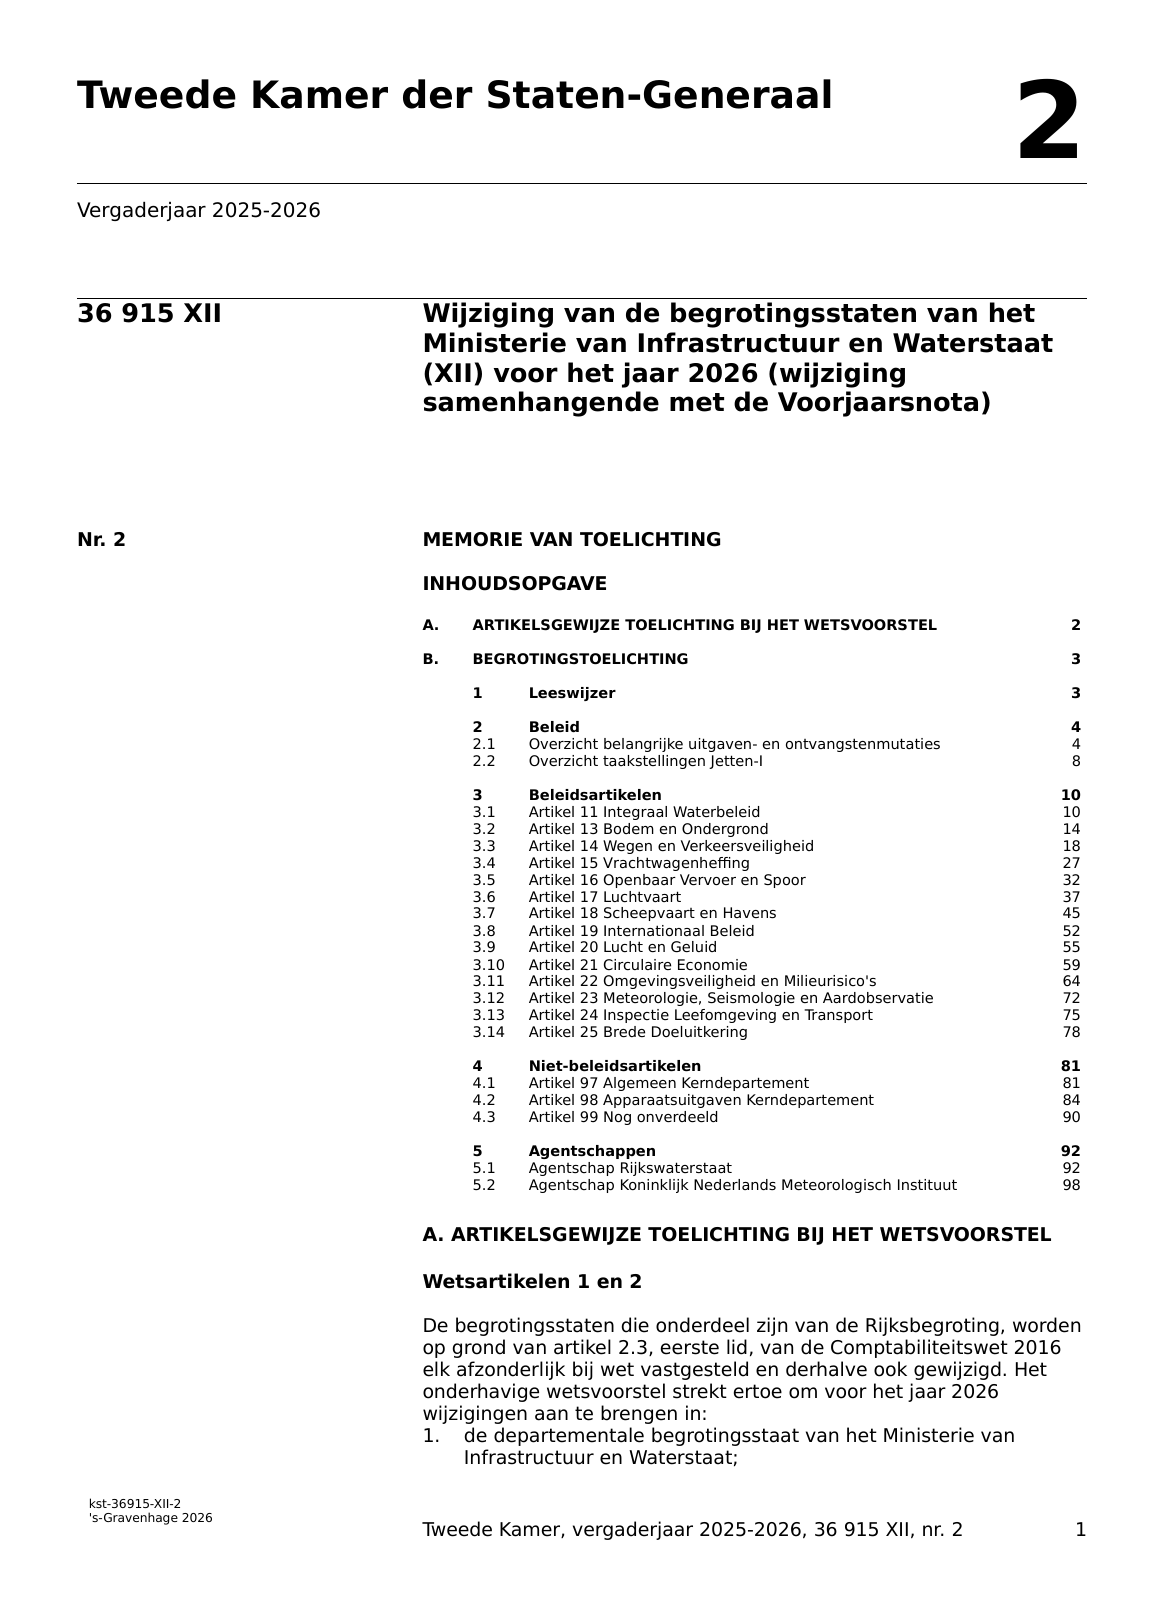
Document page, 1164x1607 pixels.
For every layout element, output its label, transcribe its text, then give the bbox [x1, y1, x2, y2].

table_cell 3.14 [467, 1024, 523, 1041]
table_cell [1028, 668, 1087, 685]
table_cell Artikel 97 Algemeen Kerndepartement [523, 1075, 1028, 1092]
table_cell 64 [1028, 973, 1087, 990]
table_cell 3.5 [467, 871, 523, 888]
table_cell 1 [467, 685, 523, 702]
table_cell [422, 1007, 467, 1024]
table_header A. [422, 617, 467, 634]
table_cell [467, 634, 1028, 651]
table_cell 5.2 [467, 1177, 523, 1194]
table_cell [422, 1024, 467, 1041]
table_cell [422, 939, 467, 956]
table_cell [422, 719, 467, 736]
table_cell [1028, 770, 1087, 787]
table_cell [422, 804, 467, 821]
table_cell 3 [467, 787, 523, 803]
table_cell [1028, 1041, 1087, 1058]
table_cell 8 [1028, 753, 1087, 769]
table_header 2 [1028, 617, 1087, 634]
table_cell 90 [1028, 1109, 1087, 1126]
table_cell 4.2 [467, 1092, 523, 1109]
table_cell Leeswijzer [523, 685, 1028, 702]
table_cell 14 [1028, 821, 1087, 837]
table_cell Agentschappen [523, 1143, 1028, 1160]
text 1. de departementale begrotingsstaat van het Ministerie van Infrastructuur en Waterstaat; [422, 1425, 1087, 1469]
table_cell BEGROTINGSTOELICHTING [467, 651, 1028, 668]
table_cell 81 [1028, 1075, 1087, 1092]
table_cell 92 [1028, 1160, 1087, 1177]
text De begrotingsstaten die onderdeel zijn van de Rijksbegroting, worden op grond van artikel 2.3, eerste lid, van de Comptabiliteitswet 2016 elk afzonderlijk bij wet vastgesteld en derhalve ook gewijzigd. Het onderhavige wetsvoorstel strekt ertoe om voor het jaar 2026 wijzigingen aan te brengen in: [422, 1315, 1087, 1425]
table_cell 18 [1028, 838, 1087, 854]
table_cell Overzicht belangrijke uitgaven- en ontvangstenmutaties [523, 736, 1028, 753]
table_cell [523, 1126, 1028, 1143]
table_cell [422, 923, 467, 939]
table_cell [422, 770, 467, 787]
table_cell Agentschap Koninklijk Nederlands Meteorologisch Instituut [523, 1177, 1028, 1194]
table_cell 5 [467, 1143, 523, 1160]
table_cell [422, 905, 467, 922]
table_cell Artikel 11 Integraal Waterbeleid [523, 804, 1028, 821]
table_cell 2 [467, 719, 523, 736]
table_cell 10 [1028, 787, 1087, 803]
table_cell [467, 668, 1028, 685]
table_cell 98 [1028, 1177, 1087, 1194]
table_cell Artikel 21 Circulaire Economie [523, 956, 1028, 973]
table_cell [467, 770, 523, 787]
table_cell Agentschap Rijkswaterstaat [523, 1160, 1028, 1177]
table_cell 3.6 [467, 889, 523, 905]
table_cell 45 [1028, 905, 1087, 922]
subtitle A. ARTIKELSGEWIJZE TOELICHTING BIJ HET WETSVOORSTEL [422, 1224, 1087, 1246]
table_cell [467, 1126, 523, 1143]
table_cell [467, 702, 523, 719]
table_cell 4.1 [467, 1075, 523, 1092]
table_cell 3.8 [467, 923, 523, 939]
table_cell [422, 736, 467, 753]
table_cell [422, 855, 467, 871]
table_cell Niet-beleidsartikelen [523, 1058, 1028, 1075]
table_cell 3 [1028, 685, 1087, 702]
table_cell 3.9 [467, 939, 523, 956]
table_cell [523, 1041, 1028, 1058]
table_cell [422, 1177, 467, 1194]
table_cell 3.13 [467, 1007, 523, 1024]
table_cell 3 [1028, 651, 1087, 668]
table_cell Artikel 13 Bodem en Ondergrond [523, 821, 1028, 837]
table_cell 4 [1028, 736, 1087, 753]
table_cell [422, 1041, 467, 1058]
subtitle 36 915 XII Wijziging van de begrotingsstaten van het Ministerie van Infrastructuur en Waterstaat (XII) voor het jaar 2026 (wijziging samenhangende met de Voorjaarsnota) [77, 299, 1087, 418]
table_cell Artikel 19 Internationaal Beleid [523, 923, 1028, 939]
table_cell [422, 1058, 467, 1075]
table_cell [422, 1143, 467, 1160]
table_cell 81 [1028, 1058, 1087, 1075]
table_cell Artikel 23 Meteorologie, Seismologie en Aardobservatie [523, 990, 1028, 1007]
table_cell 4.3 [467, 1109, 523, 1126]
table_cell [422, 956, 467, 973]
table_cell Artikel 14 Wegen en Verkeersveiligheid [523, 838, 1028, 854]
table_cell [523, 770, 1028, 787]
table_cell Artikel 20 Lucht en Geluid [523, 939, 1028, 956]
table_cell Artikel 98 Apparaatsuitgaven Kerndepartement [523, 1092, 1028, 1109]
table_header 2 [886, 59, 1087, 183]
table_cell 2.1 [467, 736, 523, 753]
table_cell 3.4 [467, 855, 523, 871]
table_cell Artikel 99 Nog onverdeeld [523, 1109, 1028, 1126]
table_cell 3.3 [467, 838, 523, 854]
table_cell [422, 889, 467, 905]
table_header Tweede Kamer der Staten-Generaal [77, 59, 886, 183]
table_cell 59 [1028, 956, 1087, 973]
table_cell Overzicht taakstellingen Jetten-I [523, 753, 1028, 769]
table_cell [422, 1160, 467, 1177]
table_cell [422, 838, 467, 854]
table_cell 32 [1028, 871, 1087, 888]
table_cell [422, 973, 467, 990]
table_cell [422, 1092, 467, 1109]
table_cell [422, 753, 467, 769]
table_header ARTIKELSGEWIJZE TOELICHTING BIJ HET WETSVOORSTEL [467, 617, 1028, 634]
text 's-Gravenhage 2026 [88, 1511, 323, 1525]
table_cell Beleidsartikelen [523, 787, 1028, 803]
table_cell Beleid [523, 719, 1028, 736]
table_cell B. [422, 651, 467, 668]
table_cell [467, 1041, 523, 1058]
table_cell [422, 685, 467, 702]
table_cell [422, 702, 467, 719]
table_cell 2.2 [467, 753, 523, 769]
table_cell Artikel 25 Brede Doeluitkering [523, 1024, 1028, 1041]
table_cell 4 [1028, 719, 1087, 736]
table_cell [1028, 634, 1087, 651]
table_cell 3.1 [467, 804, 523, 821]
table_cell 4 [467, 1058, 523, 1075]
table_cell 5.1 [467, 1160, 523, 1177]
table_cell 3.12 [467, 990, 523, 1007]
text kst-36915-XII-2 [88, 1497, 323, 1511]
table_cell 37 [1028, 889, 1087, 905]
table_cell 3.10 [467, 956, 523, 973]
table_cell [422, 990, 467, 1007]
table_cell 3.7 [467, 905, 523, 922]
table_cell Artikel 22 Omgevingsveiligheid en Milieurisico's [523, 973, 1028, 990]
table_cell Artikel 24 Inspectie Leefomgeving en Transport [523, 1007, 1028, 1024]
table_cell [422, 821, 467, 837]
table_cell Artikel 16 Openbaar Vervoer en Spoor [523, 871, 1028, 888]
table_cell [422, 668, 467, 685]
table_cell 10 [1028, 804, 1087, 821]
table_cell [422, 1075, 467, 1092]
table_cell 3.2 [467, 821, 523, 837]
table_cell [422, 787, 467, 803]
table_cell 84 [1028, 1092, 1087, 1109]
table_cell [1028, 1126, 1087, 1143]
table_cell 75 [1028, 1007, 1087, 1024]
table_cell 55 [1028, 939, 1087, 956]
subtitle Wetsartikelen 1 en 2 [422, 1271, 1087, 1293]
table_cell [422, 871, 467, 888]
table_cell 27 [1028, 855, 1087, 871]
table_cell Artikel 18 Scheepvaart en Havens [523, 905, 1028, 922]
subtitle INHOUDSOPGAVE [422, 573, 1087, 595]
table_cell Artikel 15 Vrachtwagenheffing [523, 855, 1028, 871]
table_cell [422, 1109, 467, 1126]
table_cell 3.11 [467, 973, 523, 990]
table_cell 72 [1028, 990, 1087, 1007]
table_cell 92 [1028, 1143, 1087, 1160]
table_cell 78 [1028, 1024, 1087, 1041]
table_cell [422, 1126, 467, 1143]
subtitle Nr. 2 MEMORIE VAN TOELICHTING [77, 529, 1087, 551]
table_cell [422, 634, 467, 651]
table_cell [1028, 702, 1087, 719]
table_cell Vergaderjaar 2025-2026 [77, 184, 1087, 298]
table_cell 52 [1028, 923, 1087, 939]
table_cell Artikel 17 Luchtvaart [523, 889, 1028, 905]
table_cell [523, 702, 1028, 719]
